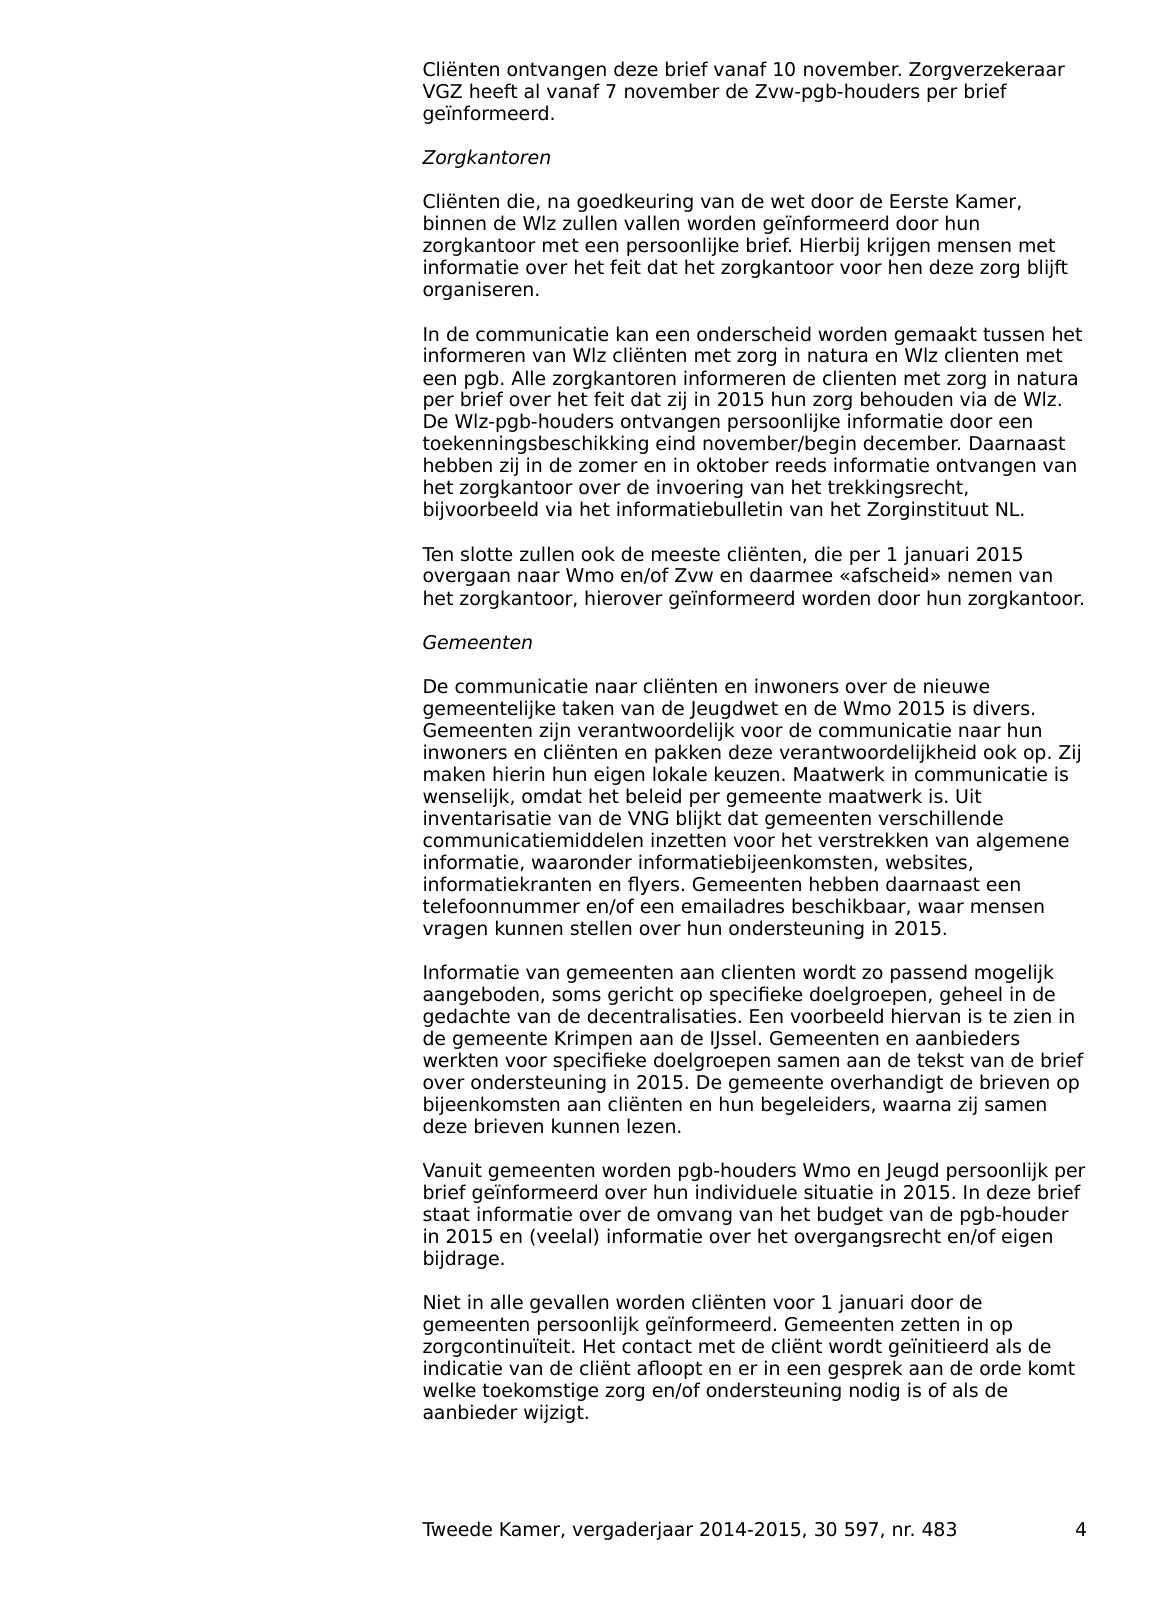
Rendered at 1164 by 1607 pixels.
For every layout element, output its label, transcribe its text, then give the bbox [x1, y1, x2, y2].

subtitle Zorgkantoren [422, 147, 1087, 169]
text Informatie van gemeenten aan clienten wordt zo passend mogelijk aangeboden, soms gericht op specifieke doelgroepen, geheel in de gedachte van de decentralisaties. Een voorbeeld hiervan is te zien in de gemeente Krimpen aan de IJssel. Gemeenten en aanbieders werkten voor specifieke doelgroepen samen aan de tekst van de brief over ondersteuning in 2015. De gemeente overhandigt de brieven op bijeenkomsten aan cliënten en hun begeleiders, waarna zij samen deze brieven kunnen lezen. [422, 962, 1087, 1137]
text Cliënten die, na goedkeuring van de wet door de Eerste Kamer, binnen de Wlz zullen vallen worden geïnformeerd door hun zorgkantoor met een persoonlijke brief. Hierbij krijgen mensen met informatie over het feit dat het zorgkantoor voor hen deze zorg blijft organiseren. [422, 191, 1087, 301]
subtitle Gemeenten [422, 632, 1087, 653]
text Vanuit gemeenten worden pgb-houders Wmo en Jeugd persoonlijk per brief geïnformeerd over hun individuele situatie in 2015. In deze brief staat informatie over de omvang van het budget van de pgb-houder in 2015 en (veelal) informatie over het overgangsrecht en/of eigen bijdrage. [422, 1160, 1087, 1269]
text De communicatie naar cliënten en inwoners over de nieuwe gemeentelijke taken van de Jeugdwet en de Wmo 2015 is divers. Gemeenten zijn verantwoordelijk voor de communicatie naar hun inwoners en cliënten en pakken deze verantwoordelijkheid ook op. Zij maken hierin hun eigen lokale keuzen. Maatwerk in communicatie is wenselijk, omdat het beleid per gemeente maatwerk is. Uit inventarisatie van de VNG blijkt dat gemeenten verschillende communicatiemiddelen inzetten voor het verstrekken van algemene informatie, waaronder informatiebijeenkomsten, websites, informatiekranten en flyers. Gemeenten hebben daarnaast een telefoonnummer en/of een emailadres beschikbaar, waar mensen vragen kunnen stellen over hun ondersteuning in 2015. [422, 676, 1087, 939]
text Niet in alle gevallen worden cliënten voor 1 januari door de gemeenten persoonlijk geïnformeerd. Gemeenten zetten in op zorgcontinuïteit. Het contact met de cliënt wordt geïnitieerd als de indicatie van de cliënt afloopt en er in een gesprek aan de orde komt welke toekomstige zorg en/of ondersteuning nodig is of als de aanbieder wijzigt. [422, 1292, 1087, 1424]
text Cliënten ontvangen deze brief vanaf 10 november. Zorgverzekeraar VGZ heeft al vanaf 7 november de Zvw-pgb-houders per brief geïnformeerd. [422, 59, 1087, 125]
text Ten slotte zullen ook de meeste cliënten, die per 1 januari 2015 overgaan naar Wmo en/of Zvw en daarmee «afscheid» nemen van het zorgkantoor, hierover geïnformeerd worden door hun zorgkantoor. [422, 543, 1087, 609]
text In de communicatie kan een onderscheid worden gemaakt tussen het informeren van Wlz cliënten met zorg in natura en Wlz clienten met een pgb. Alle zorgkantoren informeren de clienten met zorg in natura per brief over het feit dat zij in 2015 hun zorg behouden via de Wlz. De Wlz-pgb-houders ontvangen persoonlijke informatie door een toekenningsbeschikking eind november/begin december. Daarnaast hebben zij in de zomer en in oktober reeds informatie ontvangen van het zorgkantoor over de invoering van het trekkingsrecht, bijvoorbeeld via het informatiebulletin van het Zorginstituut NL. [422, 323, 1087, 521]
